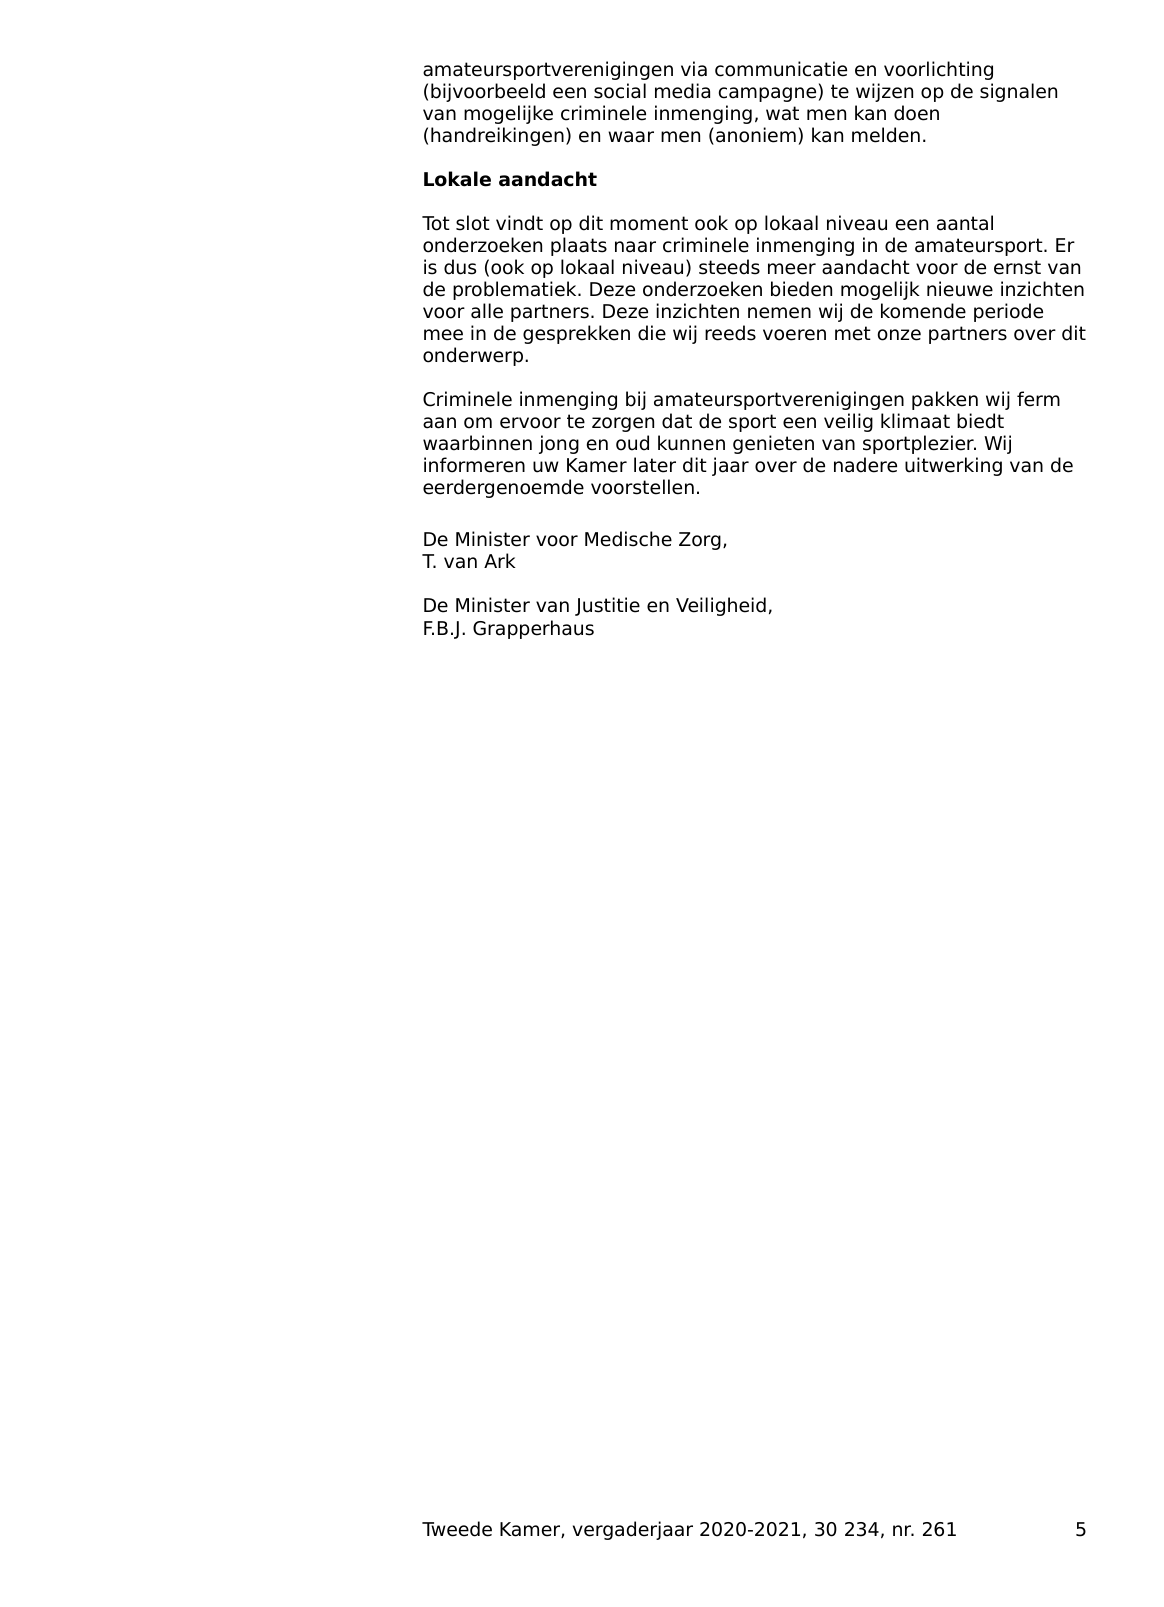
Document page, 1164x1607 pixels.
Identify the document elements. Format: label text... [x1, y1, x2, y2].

subtitle Lokale aandacht [422, 169, 1087, 191]
text De Minister van Justitie en Veiligheid, F.B.J. Grapperhaus [422, 595, 1087, 639]
text Criminele inmenging bij amateursportverenigingen pakken wij ferm aan om ervoor te zorgen dat de sport een veilig klimaat biedt waarbinnen jong en oud kunnen genieten van sportplezier. Wij informeren uw Kamer later dit jaar over de nadere uitwerking van de eerdergenoemde voorstellen. [422, 389, 1087, 499]
text amateursportverenigingen via communicatie en voorlichting (bijvoorbeeld een social media campagne) te wijzen op de signalen van mogelijke criminele inmenging, wat men kan doen (handreikingen) en waar men (anoniem) kan melden. [422, 59, 1087, 147]
text Tot slot vindt op dit moment ook op lokaal niveau een aantal onderzoeken plaats naar criminele inmenging in de amateursport. Er is dus (ook op lokaal niveau) steeds meer aandacht voor de ernst van de problematiek. Deze onderzoeken bieden mogelijk nieuwe inzichten voor alle partners. Deze inzichten nemen wij de komende periode mee in de gesprekken die wij reeds voeren met onze partners over dit onderwerp. [422, 213, 1087, 367]
text De Minister voor Medische Zorg, T. van Ark [422, 529, 1087, 573]
